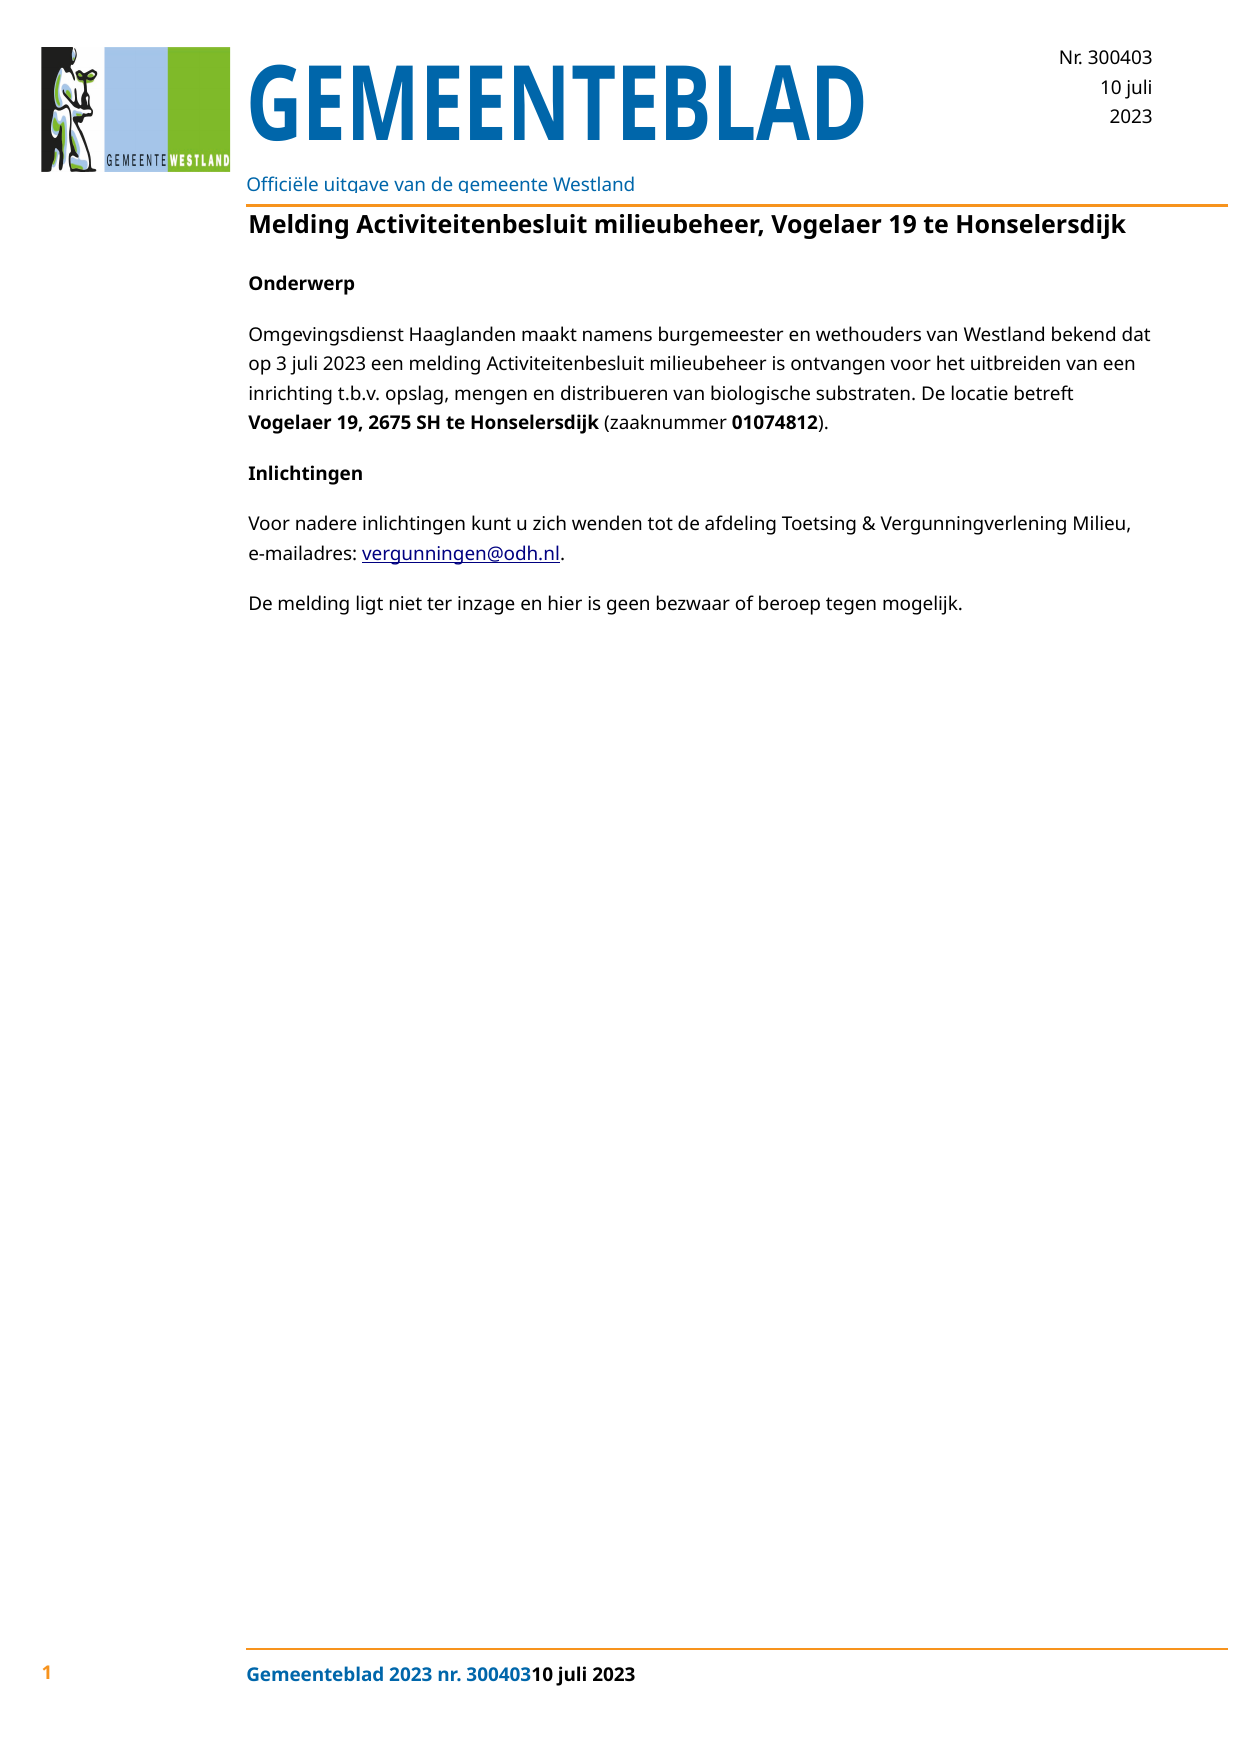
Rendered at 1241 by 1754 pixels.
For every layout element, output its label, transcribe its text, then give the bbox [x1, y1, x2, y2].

text Omgevingsdienst Haaglanden maakt namens burgemeester en wethouders van Westland bekend dat op 3 juli 2023 een melding Activiteitenbesluit milieubeheer is ontvangen voor het uitbreiden van een inrichting t.b.v. opslag, mengen en distribueren van biologische substraten. De locatie betreft Vogelaer 19, 2675 SH te Honselersdijk (zaaknummer 01074812). [248, 321, 1152, 435]
text Melding Activiteitenbesluit milieubeheer, Vogelaer 19 te Honselersdijk [248, 207, 1152, 241]
picture [41, 47, 231, 172]
text Voor nadere inlichtingen kunt u zich wenden tot de afdeling Toetsing & Vergunningverlening Milieu, e-mailadres: vergunningen@odh.nl. [248, 510, 1152, 566]
text Inlichtingen [248, 460, 1152, 486]
text De melding ligt niet ter inzage en hier is geen bezwaar of beroep tegen mogelijk. [248, 590, 1152, 616]
text Onderwerp [248, 270, 1152, 296]
